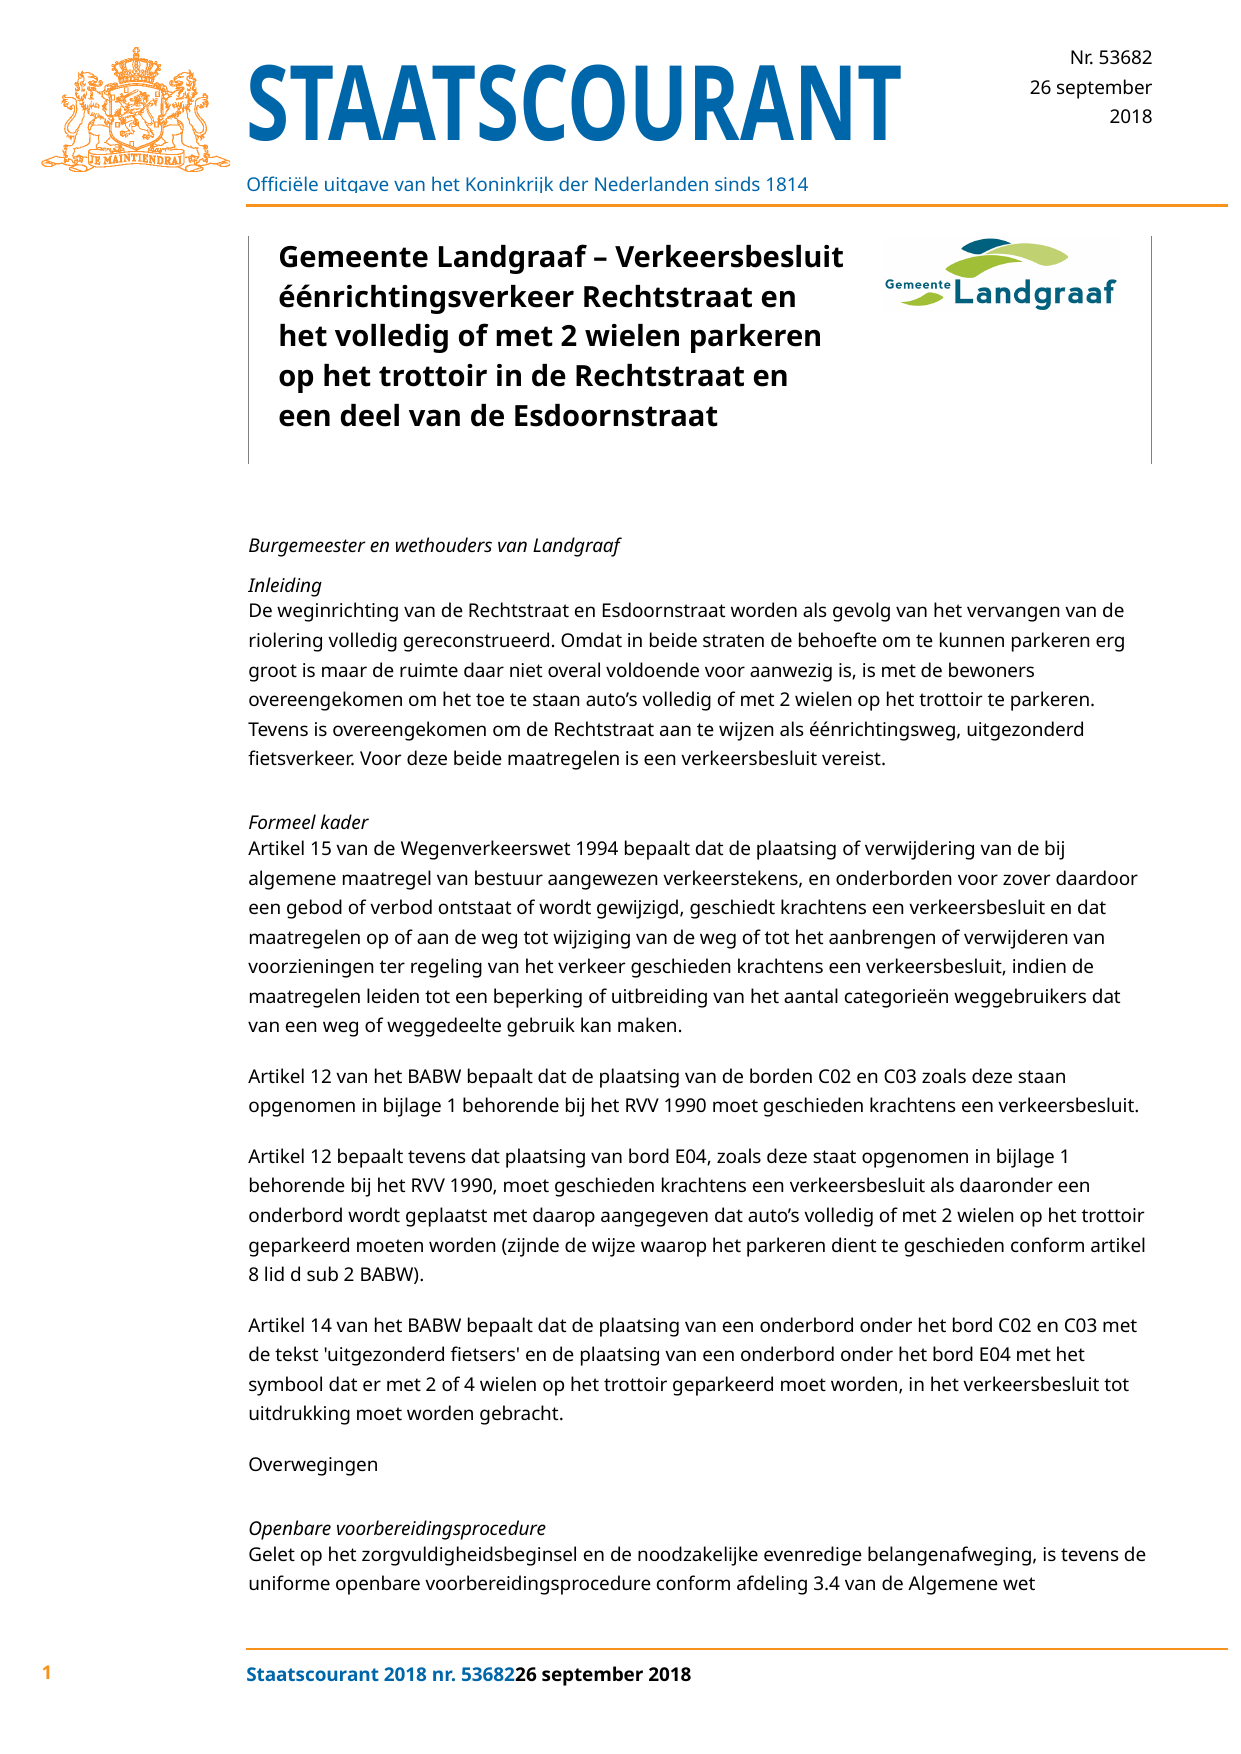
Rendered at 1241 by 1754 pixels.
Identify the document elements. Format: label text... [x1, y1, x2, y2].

text Artikel 12 bepaalt tevens dat plaatsing van bord E04, zoals deze staat opgenomen in bijlage 1 behorende bij het RVV 1990, moet geschieden krachtens een verkeersbesluit als daaronder een onderbord wordt geplaatst met daarop aangegeven dat auto’s volledig of met 2 wielen op het trottoir geparkeerd moeten worden (zijnde de wijze waarop het parkeren dient te geschieden conform artikel 8 lid d sub 2 BABW). [248, 1143, 1152, 1287]
text Artikel 14 van het BABW bepaalt dat de plaatsing van een onderbord onder het bord C02 en C03 met de tekst 'uitgezonderd fietsers' en de plaatsing van een onderbord onder het bord E04 met het symbool dat er met 2 of 4 wielen op het trottoir geparkeerd moet worden, in het verkeersbesluit tot uitdrukking moet worden gebracht. [248, 1312, 1152, 1426]
text Overwegingen [248, 1451, 1152, 1477]
text Artikel 12 van het BABW bepaalt dat de plaatsing van de borden C02 en C03 zoals deze staan opgenomen in bijlage 1 behorende bij het RVV 1990 moet geschieden krachtens een verkeersbesluit. [248, 1063, 1152, 1118]
text Artikel 15 van de Wegenverkeerswet 1994 bepaalt dat de plaatsing of verwijdering van de bij algemene maatregel van bestuur aangewezen verkeerstekens, en onderborden voor zover daardoor een gebod of verbod ontstaat of wordt gewijzigd, geschiedt krachtens een verkeersbesluit en dat maatregelen op of aan de weg tot wijziging van de weg of tot het aanbrengen of verwijderen van voorzieningen ter regeling van het verkeer geschieden krachtens een verkeersbesluit, indien de maatregelen leiden tot een beperking of uitbreiding van het aantal categorieën weggebruikers dat van een weg of weggedeelte gebruik kan maken. [248, 835, 1152, 1038]
text Burgemeester en wethouders van Landgraaf [248, 533, 1152, 558]
text Inleiding [248, 572, 1152, 598]
text Formeel kader [248, 809, 1152, 835]
picture [882, 236, 1119, 312]
table_header [850, 236, 1151, 464]
table_header Gemeente Landgraaf – Verkeersbesluit éénrichtingsverkeer Rechtstraat en het volledig of met 2 wielen parkeren op het trottoir in de Rechtstraat en een deel van de Esdoornstraat [249, 236, 850, 464]
text Openbare voorbereidingsprocedure [248, 1515, 1152, 1541]
picture [41, 47, 231, 172]
text De weginrichting van de Rechtstraat en Esdoornstraat worden als gevolg van het vervangen van de riolering volledig gereconstrueerd. Omdat in beide straten de behoefte om te kunnen parkeren erg groot is maar de ruimte daar niet overal voldoende voor aanwezig is, is met de bewoners overeengekomen om het toe te staan auto’s volledig of met 2 wielen op het trottoir te parkeren. Tevens is overeengekomen om de Rechtstraat aan te wijzen als éénrichtingsweg, uitgezonderd fietsverkeer. Voor deze beide maatregelen is een verkeersbesluit vereist. [248, 598, 1152, 771]
text Gelet op het zorgvuldigheidsbeginsel en de noodzakelijke evenredige belangenafweging, is tevens de uniforme openbare voorbereidingsprocedure conform afdeling 3.4 van de Algemene wet [248, 1541, 1152, 1596]
